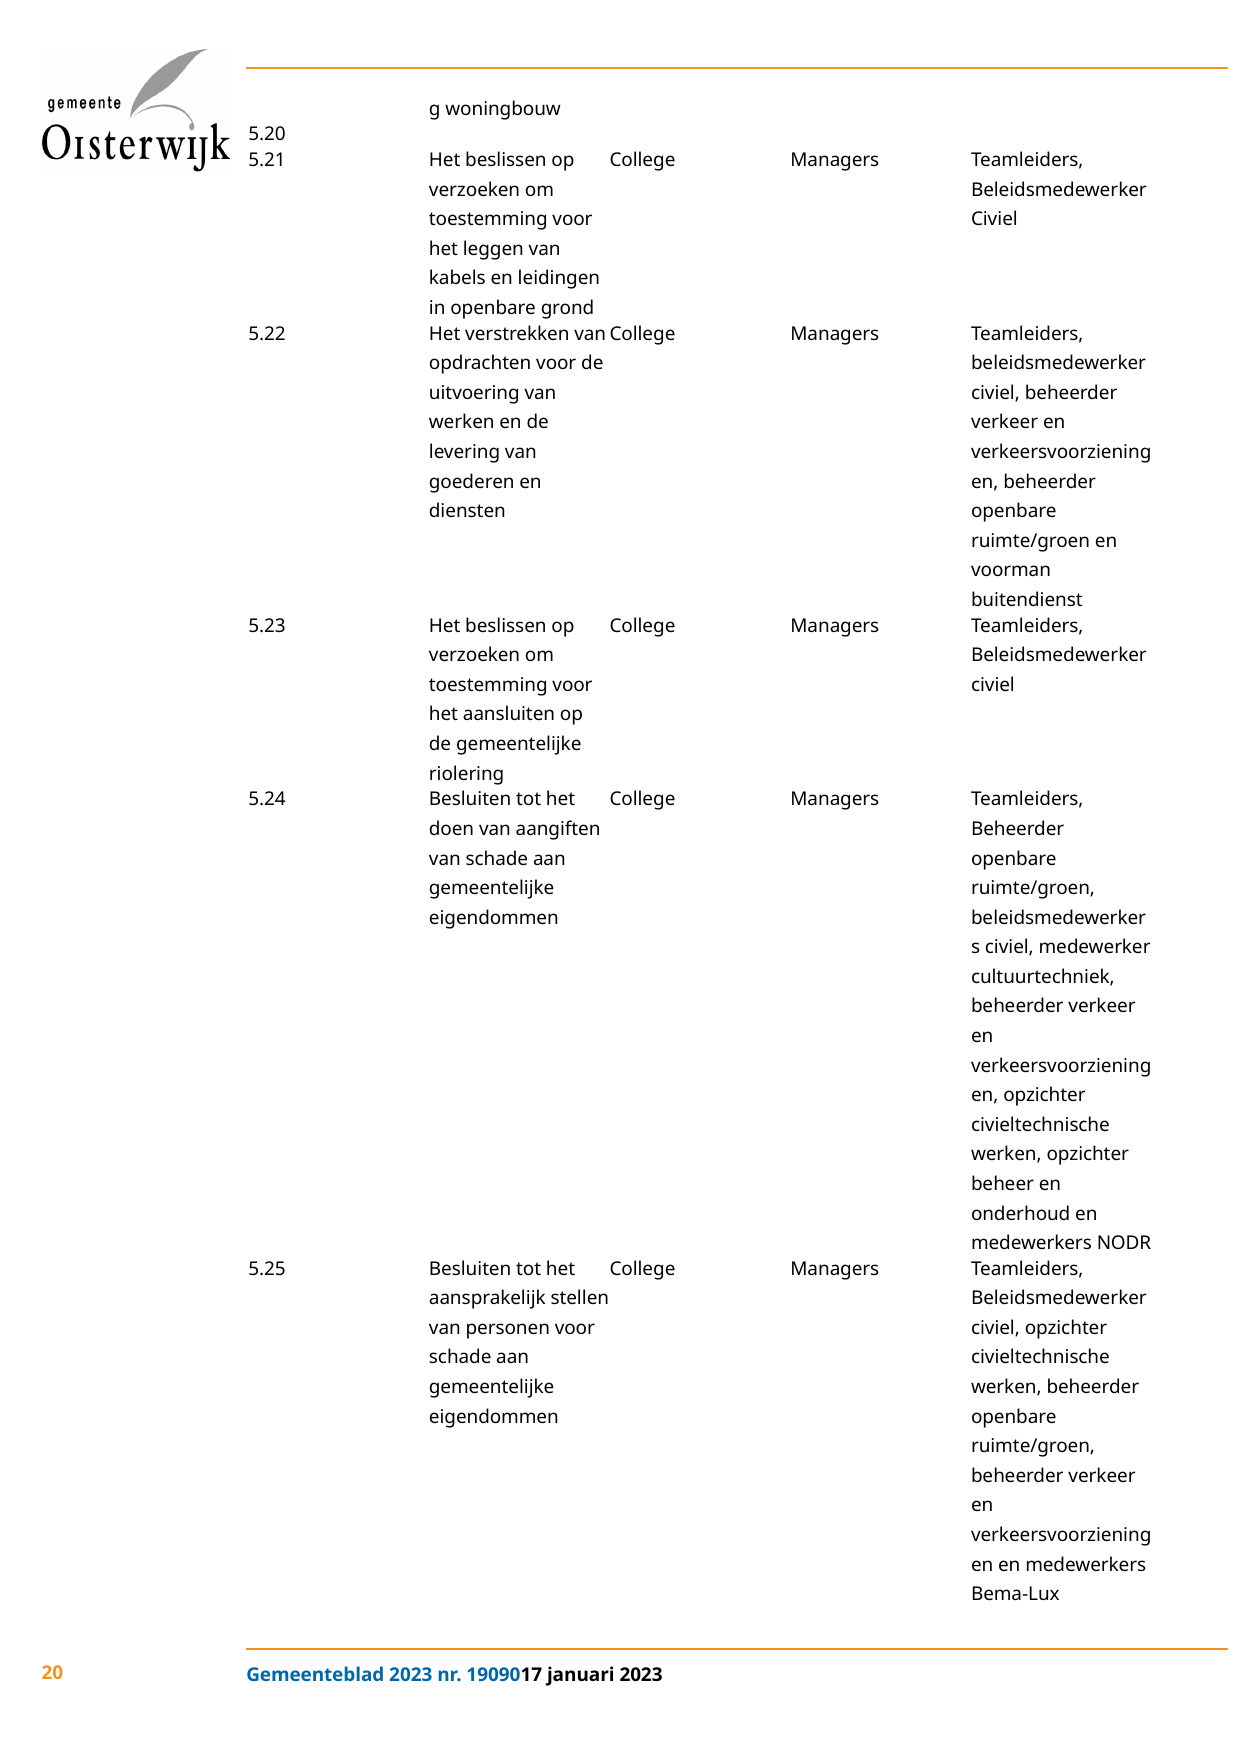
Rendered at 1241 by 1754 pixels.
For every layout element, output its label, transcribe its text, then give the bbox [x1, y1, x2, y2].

table_cell [609, 95, 790, 121]
table_cell Besluiten tot het doen van aangiften van schade aan gemeentelijke eigendommen [429, 786, 609, 1255]
table_cell Teamleiders, beleidsmedewerker civiel, beheerder verkeer en verkeersvoorzieningen, beheerder openbare ruimte/groen en voorman buitendienst [971, 320, 1152, 612]
table_cell [248, 95, 429, 121]
table_cell Teamleiders, Beleidsmedewerker civiel [971, 612, 1152, 786]
table_cell College [609, 320, 790, 612]
table_cell College [609, 1255, 790, 1606]
table_cell [790, 95, 971, 121]
table_cell 5.22 [248, 320, 429, 612]
table_cell g woningbouw [429, 95, 609, 121]
table_cell [971, 95, 1152, 121]
table_cell Teamleiders, Beheerder openbare ruimte/groen, beleidsmedewerkers civiel, medewerker cultuurtechniek, beheerder verkeer en verkeersvoorzieningen, opzichter civieltechnische werken, opzichter beheer en onderhoud en medewerkers NODR [971, 786, 1152, 1255]
table_cell College [609, 612, 790, 786]
table_cell Managers [790, 146, 971, 320]
table_cell College [609, 786, 790, 1255]
table_cell Teamleiders, Beleidsmedewerker civiel, opzichter civieltechnische werken, beheerder openbare ruimte/groen, beheerder verkeer en verkeersvoorzieningen en medewerkers Bema-Lux [971, 1255, 1152, 1606]
table_cell 5.23 [248, 612, 429, 786]
table_cell Managers [790, 786, 971, 1255]
table_cell Besluiten tot het aansprakelijk stellen van personen voor schade aan gemeentelijke eigendommen [429, 1255, 609, 1606]
table_cell Managers [790, 320, 971, 612]
table_cell Managers [790, 1255, 971, 1606]
table_cell Teamleiders, Beleidsmedewerker Civiel [971, 146, 1152, 320]
picture [41, 47, 231, 172]
table_cell Managers [790, 612, 971, 786]
table_cell 5.21 [248, 146, 429, 320]
table_cell Het beslissen op verzoeken om toestemming voor het aansluiten op de gemeentelijke riolering [429, 612, 609, 786]
table_cell [429, 121, 1152, 146]
table_cell College [609, 146, 790, 320]
table_cell Het beslissen op verzoeken om toestemming voor het leggen van kabels en leidingen in openbare grond [429, 146, 609, 320]
table_cell Het verstrekken van opdrachten voor de uitvoering van werken en de levering van goederen en diensten [429, 320, 609, 612]
table_cell 5.20 [248, 121, 429, 146]
table_cell 5.25 [248, 1255, 429, 1606]
table_cell 5.24 [248, 786, 429, 1255]
